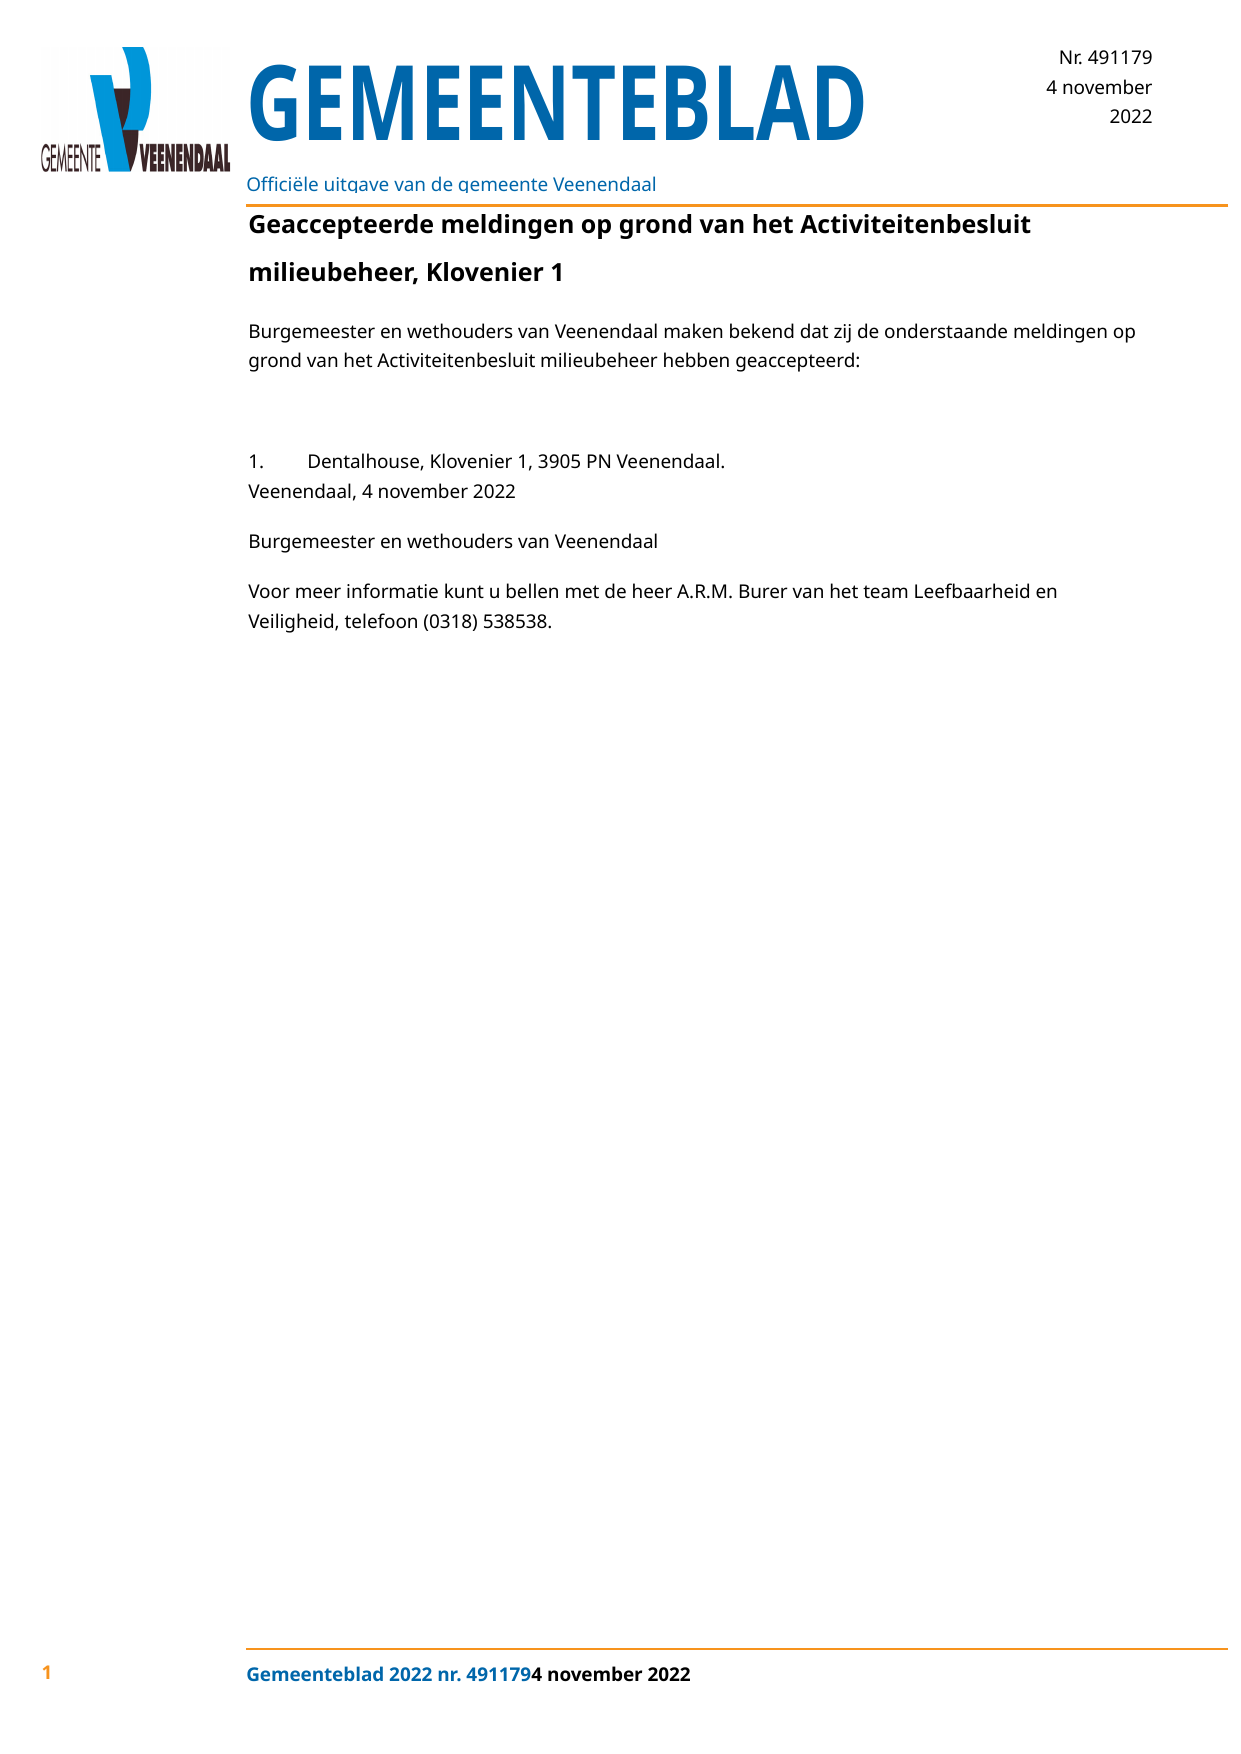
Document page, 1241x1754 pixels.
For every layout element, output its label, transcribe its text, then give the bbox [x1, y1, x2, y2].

picture [41, 47, 130, 172]
text Veenendaal, 4 november 2022 [248, 478, 1152, 504]
text Burgemeester en wethouders van Veenendaal maken bekend dat zij de onderstaande meldingen op grond van het Activiteitenbesluit milieubeheer hebben geaccepteerd: [248, 318, 1152, 373]
text Geaccepteerde meldingen op grond van het Activiteitenbesluit milieubeheer, Klovenier 1 [248, 207, 1152, 288]
text Voor meer informatie kunt u bellen met de heer A.R.M. Burer van het team Leefbaarheid en Veiligheid, telefoon (0318) 538538. [248, 579, 1152, 634]
list Dentalhouse, Klovenier 1, 3905 PN Veenendaal. [248, 448, 1152, 474]
text Burgemeester en wethouders van Veenendaal [248, 528, 1152, 554]
picture [123, 47, 231, 172]
